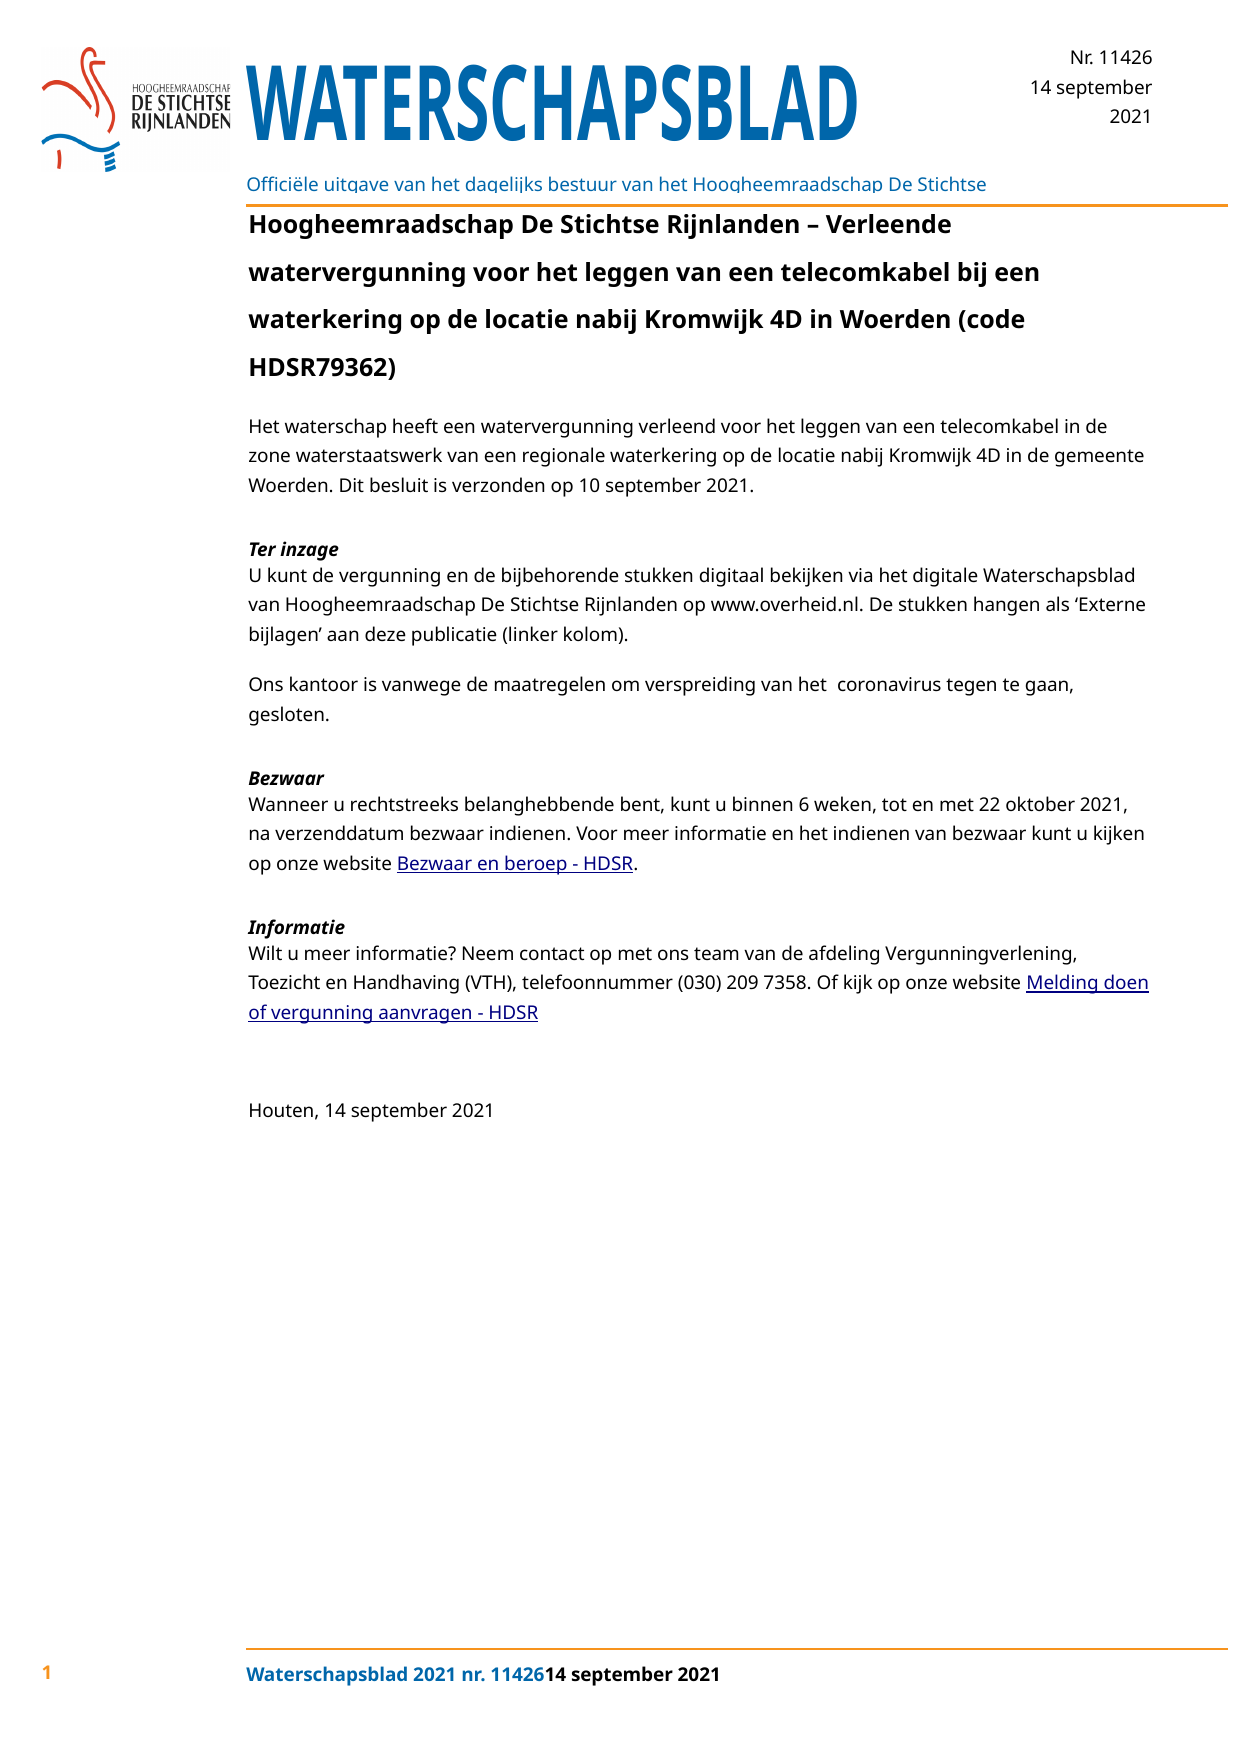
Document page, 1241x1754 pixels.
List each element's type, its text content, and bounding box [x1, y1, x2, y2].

text U kunt de vergunning en de bijbehorende stukken digitaal bekijken via het digitale Waterschapsblad van Hoogheemraadschap De Stichtse Rijnlanden op www.overheid.nl. De stukken hangen als ‘Externe bijlagen’ aan deze publicatie (linker kolom). [248, 562, 1152, 647]
text Ter inzage [248, 536, 1152, 562]
text Informatie [248, 914, 1152, 940]
text Hoogheemraadschap De Stichtse Rijnlanden – Verleende watervergunning voor het leggen van een telecomkabel bij een waterkering op de locatie nabij Kromwijk 4D in Woerden (code HDSR79362) [248, 207, 1152, 384]
text Het waterschap heeft een watervergunning verleend voor het leggen van een telecomkabel in de zone waterstaatswerk van een regionale waterkering op de locatie nabij Kromwijk 4D in de gemeente Woerden. Dit besluit is verzonden op 10 september 2021. [248, 413, 1152, 498]
text Wanneer u rechtstreeks belanghebbende bent, kunt u binnen 6 weken, tot en met 22 oktober 2021, na verzenddatum bezwaar indienen. Voor meer informatie en het indienen van bezwaar kunt u kijken op onze website Bezwaar en beroep - HDSR. [248, 791, 1152, 876]
text Houten, 14 september 2021 [248, 1097, 1152, 1123]
text Ons kantoor is vanwege de maatregelen om verspreiding van het coronavirus tegen te gaan, gesloten. [248, 672, 1152, 727]
picture [41, 47, 231, 172]
text Bezwaar [248, 765, 1152, 791]
text Wilt u meer informatie? Neem contact op met ons team van de afdeling Vergunningverlening, Toezicht en Handhaving (VTH), telefoonnummer (030) 209 7358. Of kijk op onze website Melding doen of vergunning aanvragen - HDSR [248, 940, 1152, 1024]
